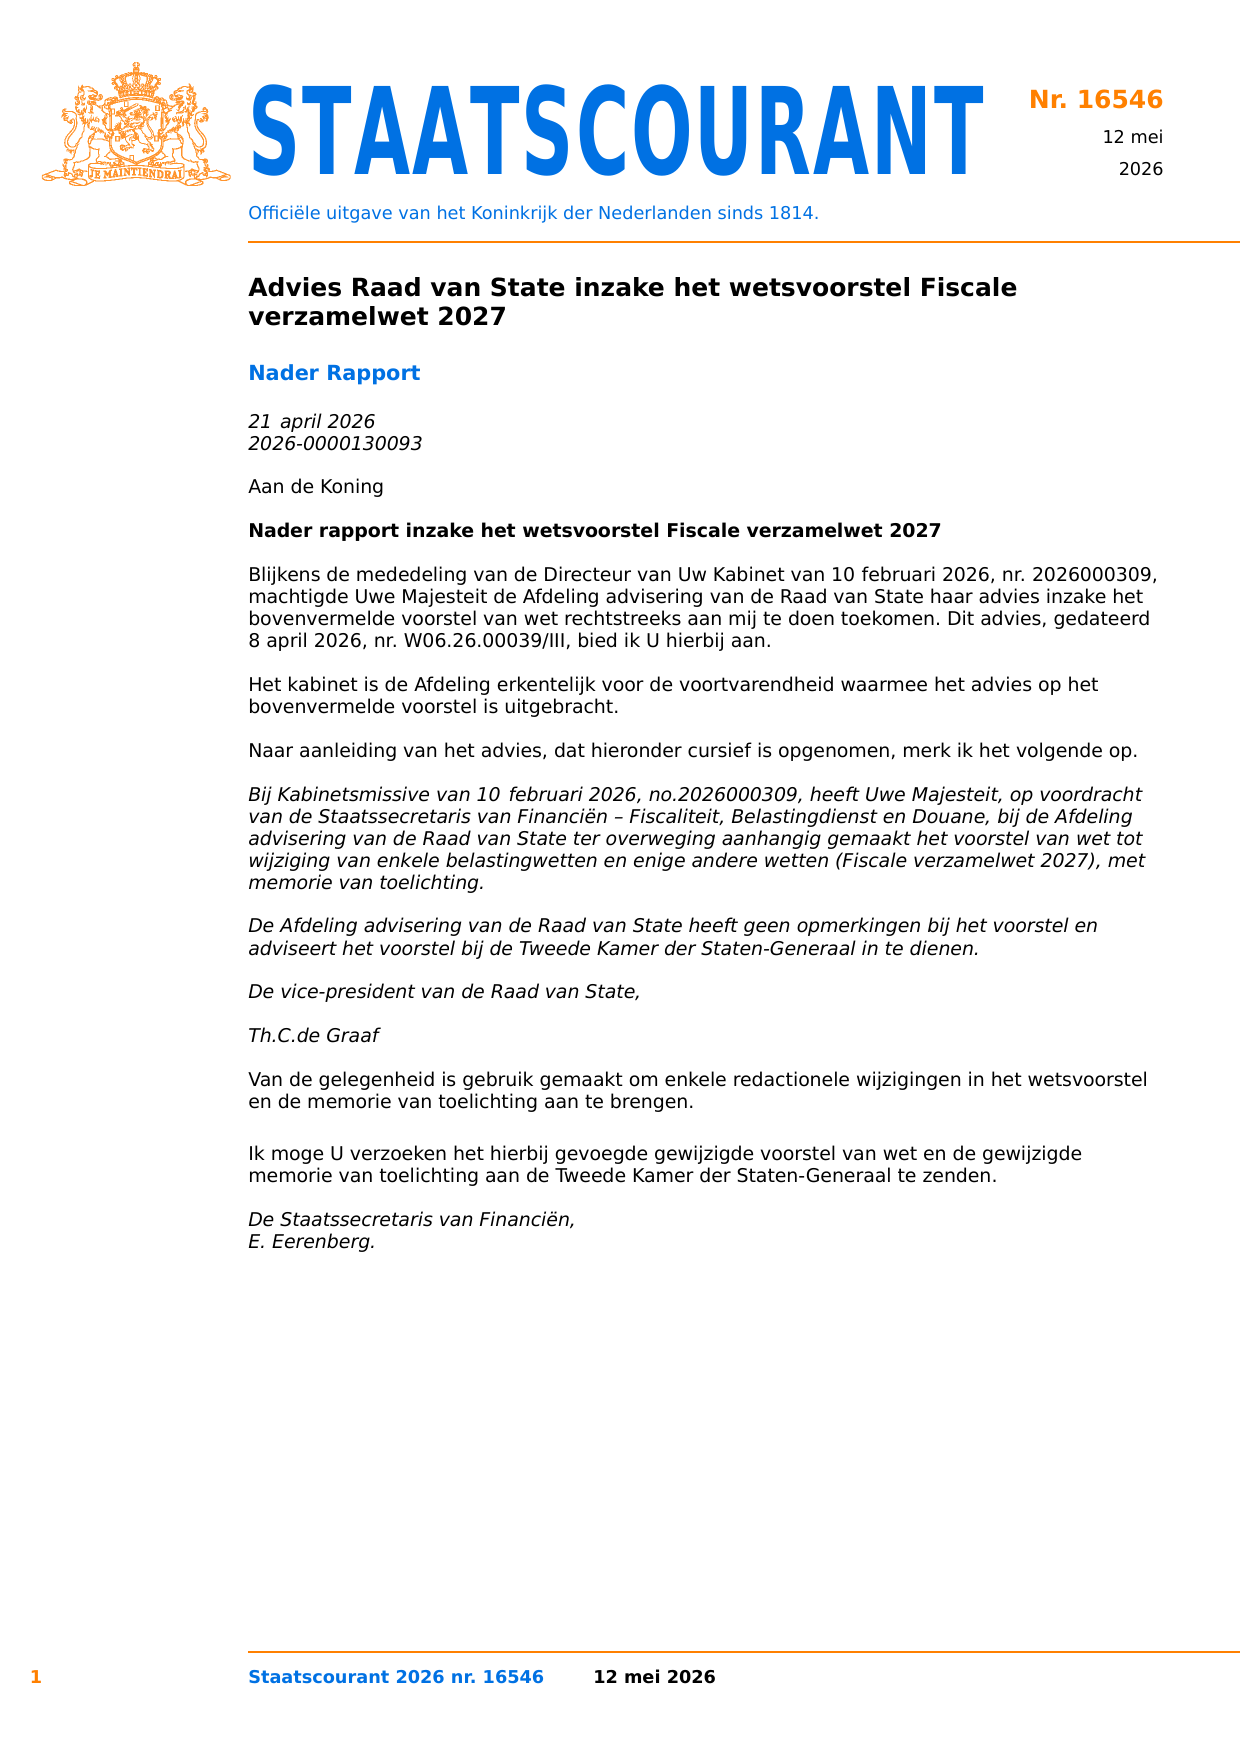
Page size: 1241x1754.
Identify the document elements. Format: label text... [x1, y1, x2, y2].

table_header Nr. 16546 [998, 62, 1240, 121]
text Van de gelegenheid is gebruik gemaakt om enkele redactionele wijzigingen in het wetsvoorstel en de memorie van toelichting aan te brengen. [248, 1069, 1163, 1113]
text Naar aanleiding van het advies, dat hieronder cursief is opgenomen, merk ik het volgende op. [248, 740, 1163, 762]
text 21 april 2026 [248, 411, 1163, 433]
text Ik moge U verzoeken het hierbij gevoegde gewijzigde voorstel van wet en de gewijzigde memorie van toelichting aan de Tweede Kamer der Staten-Generaal te zenden. [248, 1143, 1163, 1187]
text Het kabinet is de Afdeling erkentelijk voor de voortvarendheid waarmee het advies op het bovenvermelde voorstel is uitgebracht. [248, 674, 1163, 718]
text Nader rapport inzake het wetsvoorstel Fiscale verzamelwet 2027 [248, 520, 1163, 542]
text Th.C.de Graaf [248, 1025, 1163, 1047]
text 2026-0000130093 [248, 433, 1163, 454]
text Blijkens de mededeling van de Directeur van Uw Kabinet van 10 februari 2026, nr. 2026000309, machtigde Uwe Majesteit de Afdeling advisering van de Raad van State haar advies inzake het bovenvermelde voorstel van wet rechtstreeks aan mij te doen toekomen. Dit advies, gedateerd 8 april 2026, nr. W06.26.00039/III, bied ik U hierbij aan. [248, 564, 1163, 652]
text De vice-president van de Raad van State, [248, 981, 1163, 1003]
text De Afdeling advisering van de Raad van State heeft geen opmerkingen bij het voorstel en adviseert het voorstel bij de Tweede Kamer der Staten-Generaal in te dienen. [248, 915, 1163, 959]
text Bij Kabinetsmissive van 10 februari 2026, no.2026000309, heeft Uwe Majesteit, op voordracht van de Staatssecretaris van Financiën – Fiscaliteit, Belastingdienst en Douane, bij de Afdeling advisering van de Raad van State ter overweging aanhangig gemaakt het voorstel van wet tot wijziging van enkele belastingwetten en enige andere wetten (Fiscale verzamelwet 2027), met memorie van toelichting. [248, 784, 1163, 893]
subtitle Advies Raad van State inzake het wetsvoorstel Fiscale verzamelwet 2027 [248, 273, 1163, 331]
table_header STAATSCOURANT [248, 62, 998, 203]
text Aan de Koning [248, 476, 1163, 498]
picture [41, 62, 231, 186]
table_cell 2026 [998, 153, 1240, 203]
table_cell 12 mei [998, 121, 1240, 153]
text De Staatssecretaris van Financiën, E. Eerenberg. [248, 1209, 1163, 1253]
subtitle Nader Rapport [248, 361, 1163, 386]
table_cell Officiële uitgave van het Koninkrijk der Nederlanden sinds 1814. [248, 203, 1240, 241]
table_header [25, 62, 248, 241]
